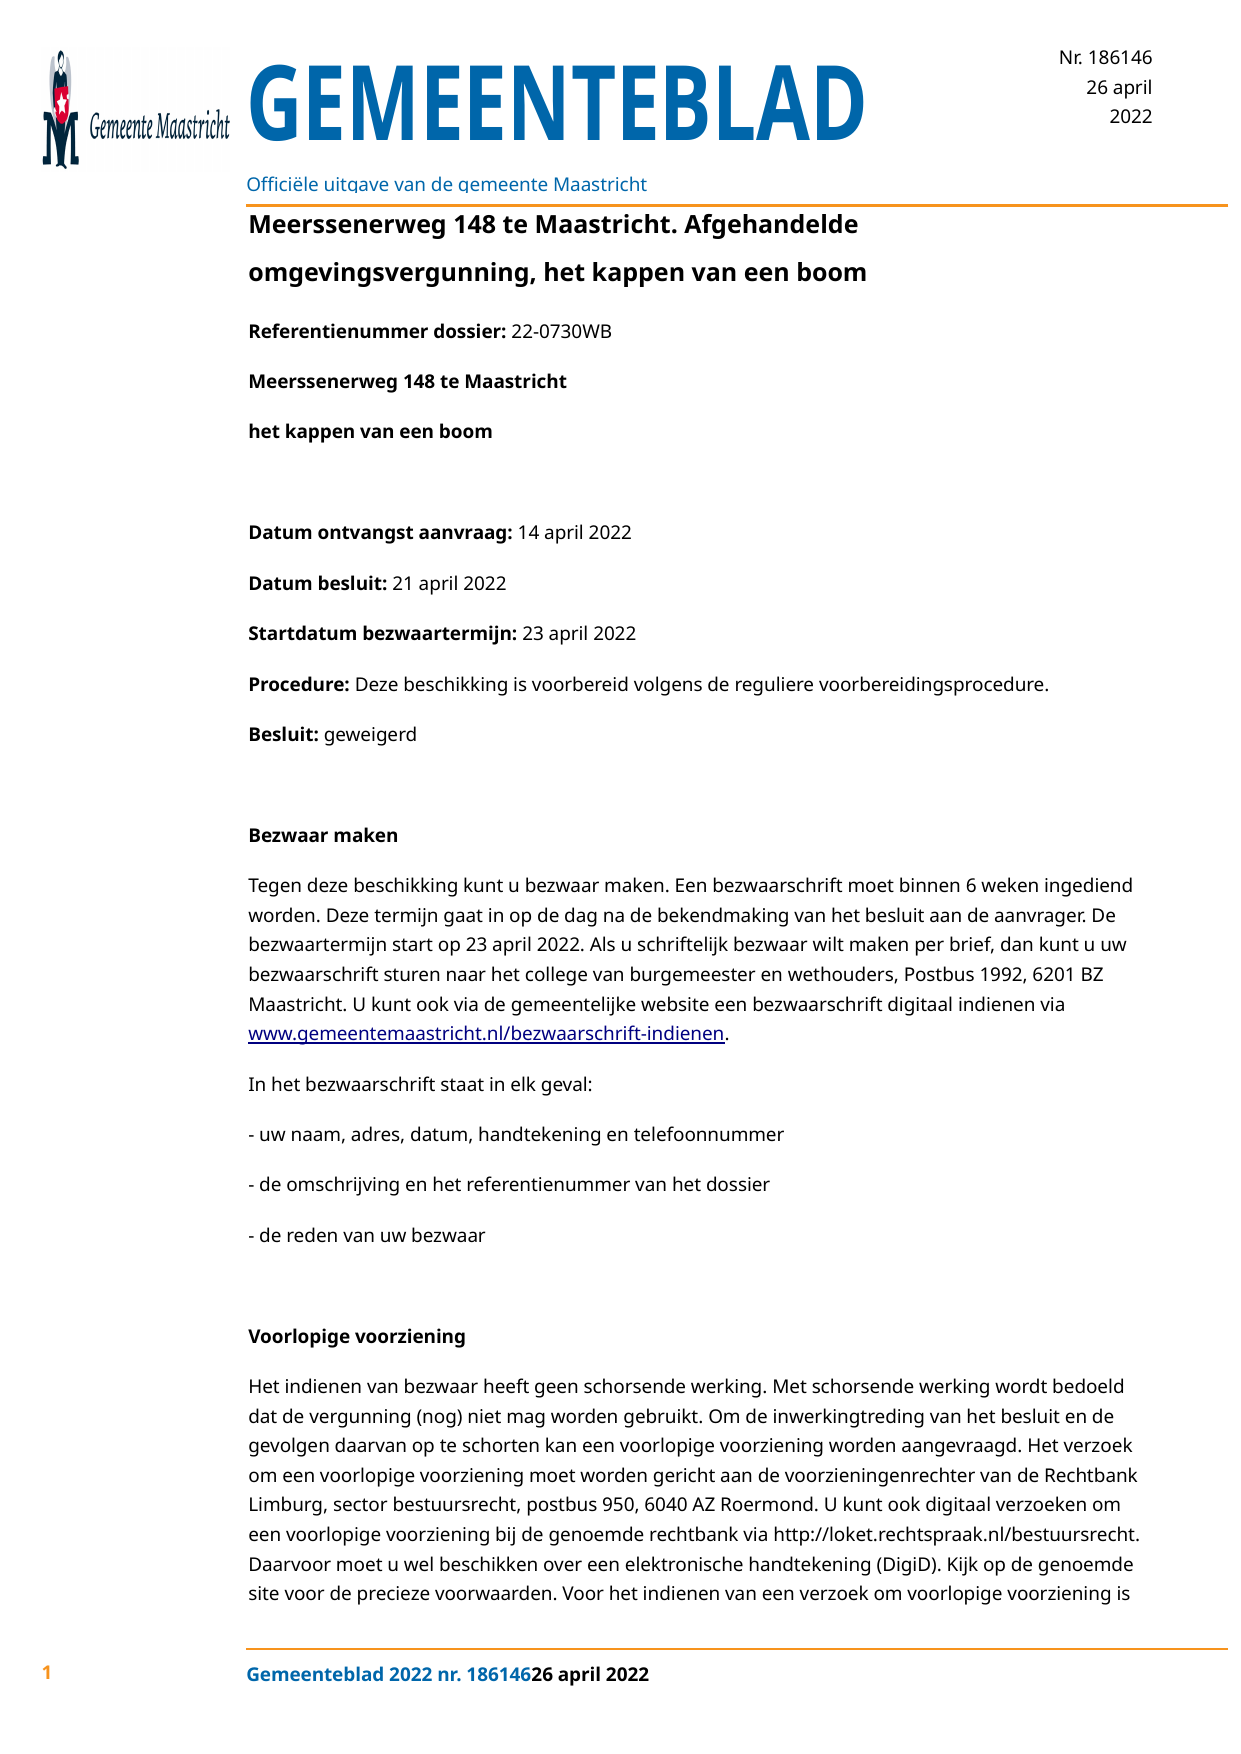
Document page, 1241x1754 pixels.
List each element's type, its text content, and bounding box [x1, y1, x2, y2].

text Meerssenerweg 148 te Maastricht. Afgehandelde omgevingsvergunning, het kappen van een boom [248, 207, 1152, 288]
text Tegen deze beschikking kunt u bezwaar maken. Een bezwaarschrift moet binnen 6 weken ingediend worden. Deze termijn gaat in op de dag na de bekendmaking van het besluit aan de aanvrager. De bezwaartermijn start op 23 april 2022. Als u schriftelijk bezwaar wilt maken per brief, dan kunt u uw bezwaarschrift sturen naar het college van burgemeester en wethouders, Postbus 1992, 6201 BZ Maastricht. U kunt ook via de gemeentelijke website een bezwaarschrift digitaal indienen via www.gemeentemaastricht.nl/bezwaarschrift-indienen. [248, 872, 1152, 1046]
text Referentienummer dossier: 22-0730WB [248, 318, 1152, 344]
text - uw naam, adres, datum, handtekening en telefoonnummer [248, 1121, 1152, 1147]
text Besluit: geweigerd [248, 721, 1152, 747]
text In het bezwaarschrift staat in elk geval: [248, 1071, 1152, 1097]
text Het indienen van bezwaar heeft geen schorsende werking. Met schorsende werking wordt bedoeld dat de vergunning (nog) niet mag worden gebruikt. Om de inwerkingtreding van het besluit en de gevolgen daarvan op te schorten kan een voorlopige voorziening worden aangevraagd. Het verzoek om een voorlopige voorziening moet worden gericht aan de voorzieningenrechter van de Rechtbank Limburg, sector bestuursrecht, postbus 950, 6040 AZ Roermond. U kunt ook digitaal verzoeken om een voorlopige voorziening bij de genoemde rechtbank via http://loket.rechtspraak.nl/bestuursrecht. Daarvoor moet u wel beschikken over een elektronische handtekening (DigiD). Kijk op de genoemde site voor de precieze voorwaarden. Voor het indienen van een verzoek om voorlopige voorziening is [248, 1373, 1152, 1606]
text Bezwaar maken [248, 822, 1152, 848]
text - de omschrijving en het referentienummer van het dossier [248, 1172, 1152, 1197]
text Procedure: Deze beschikking is voorbereid volgens de reguliere voorbereidingsprocedure. [248, 671, 1152, 697]
text Datum besluit: 21 april 2022 [248, 570, 1152, 596]
picture [41, 47, 231, 172]
text - de reden van uw bezwaar [248, 1222, 1152, 1248]
text Voorlopige voorziening [248, 1323, 1152, 1349]
text het kappen van een boom [248, 419, 1152, 444]
text Meerssenerweg 148 te Maastricht [248, 368, 1152, 394]
text Startdatum bezwaartermijn: 23 april 2022 [248, 620, 1152, 646]
text Datum ontvangst aanvraag: 14 april 2022 [248, 519, 1152, 545]
